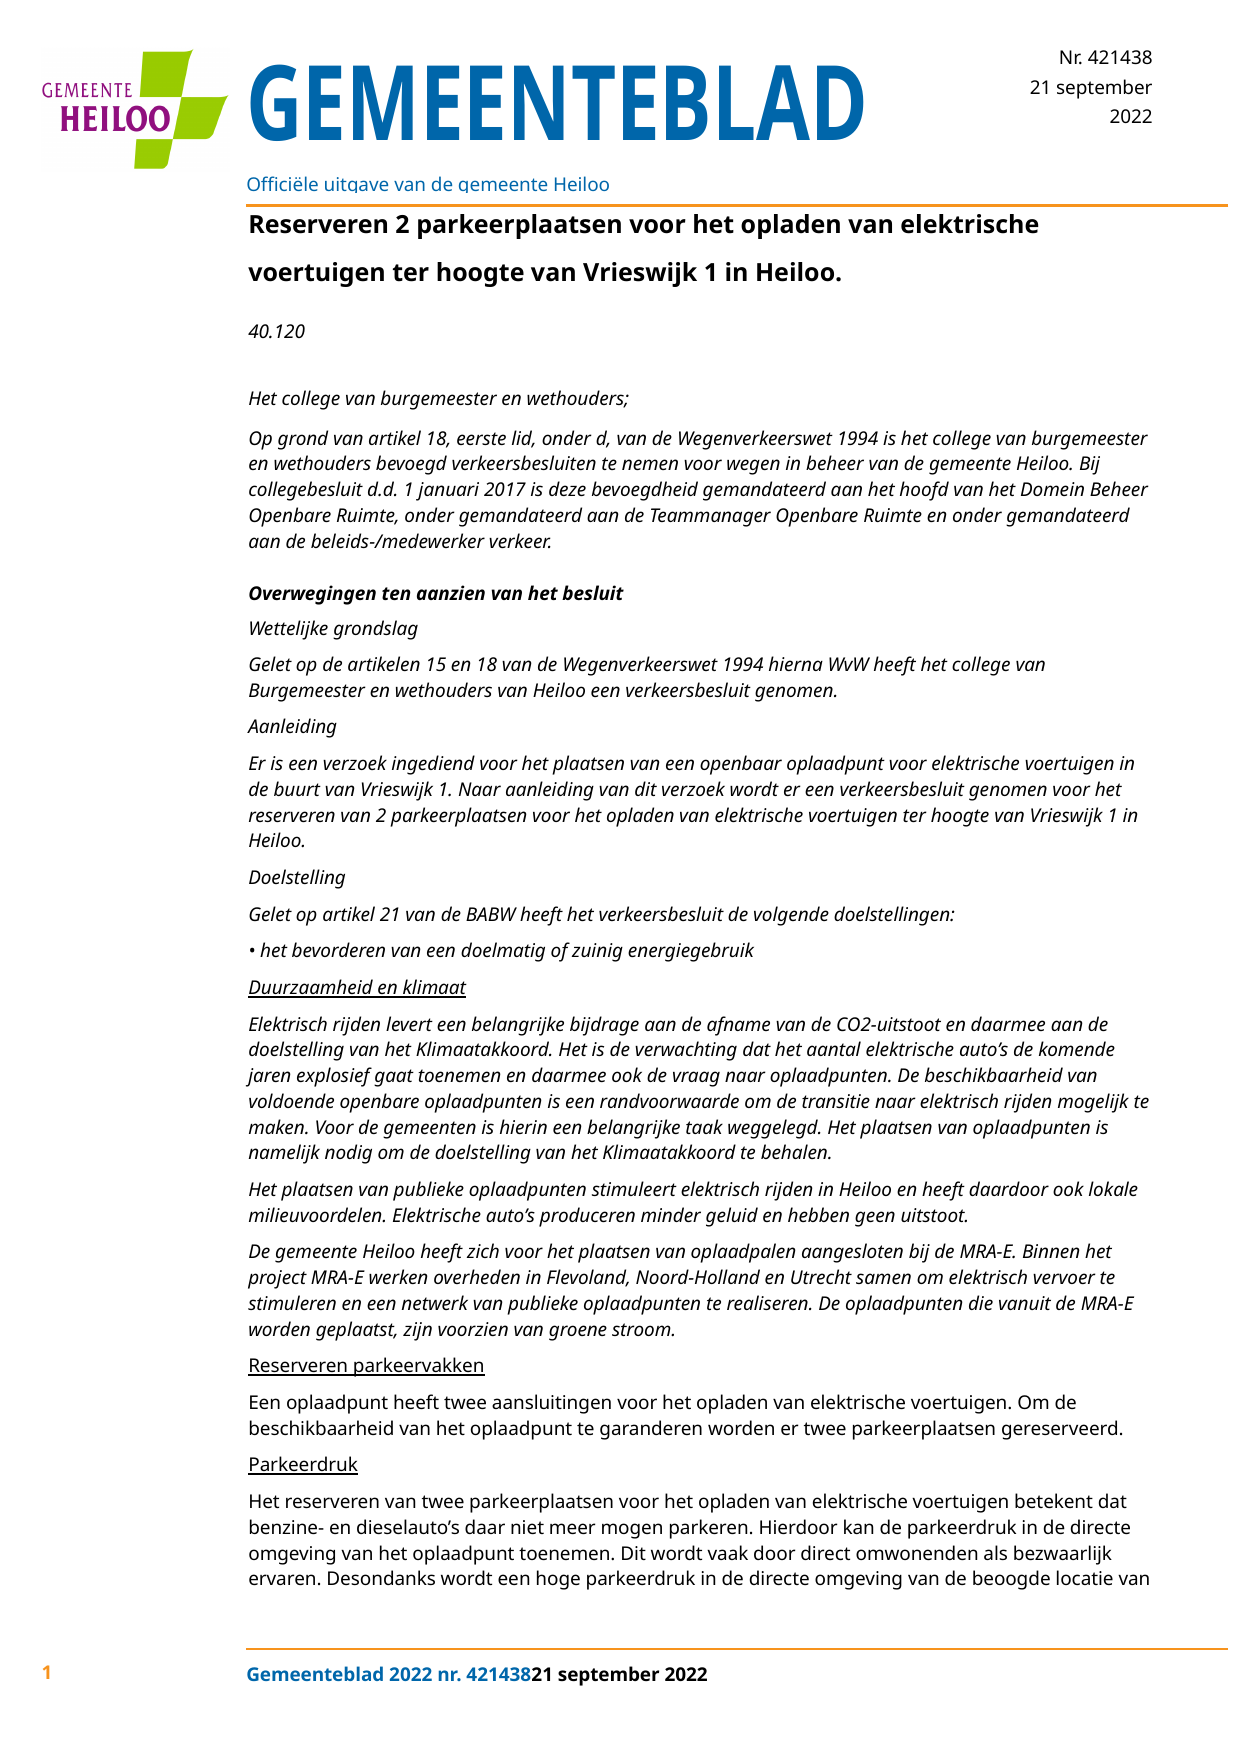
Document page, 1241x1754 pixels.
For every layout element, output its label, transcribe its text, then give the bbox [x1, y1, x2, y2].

text Wettelijke grondslag [248, 615, 1152, 640]
text Het reserveren van twee parkeerplaatsen voor het opladen van elektrische voertuigen betekent dat benzine- en dieselauto’s daar niet meer mogen parkeren. Hierdoor kan de parkeerdruk in de directe omgeving van het oplaadpunt toenemen. Dit wordt vaak door direct omwonenden als bezwaarlijk ervaren. Desondanks wordt een hoge parkeerdruk in de directe omgeving van de beoogde locatie van [248, 1488, 1152, 1591]
text Duurzaamheid en klimaat [248, 974, 1152, 1000]
text Het college van burgemeester en wethouders; [248, 386, 1152, 411]
text Gelet op de artikelen 15 en 18 van de Wegenverkeerswet 1994 hierna WvW heeft het college van Burgemeester en wethouders van Heiloo een verkeersbesluit genomen. [248, 651, 1152, 703]
text Gelet op artikel 21 van de BABW heeft het verkeersbesluit de volgende doelstellingen: [248, 901, 1152, 927]
picture [41, 47, 231, 172]
text De gemeente Heiloo heeft zich voor het plaatsen van oplaadpalen aangesloten bij de MRA-E. Binnen het project MRA-E werken overheden in Flevoland, Noord-Holland en Utrecht samen om elektrisch vervoer te stimuleren en een netwerk van publieke oplaadpunten te realiseren. De oplaadpunten die vanuit de MRA-E worden geplaatst, zijn voorzien van groene stroom. [248, 1239, 1152, 1342]
text Aanleiding [248, 714, 1152, 739]
text Elektrisch rijden levert een belangrijke bijdrage aan de afname van de CO2-uitstoot en daarmee aan de doelstelling van het Klimaatakkoord. Het is de verwachting dat het aantal elektrische auto’s de komende jaren explosief gaat toenemen en daarmee ook de vraag naar oplaadpunten. De beschikbaarheid van voldoende openbare oplaadpunten is een randvoorwaarde om de transitie naar elektrisch rijden mogelijk te maken. Voor de gemeenten is hierin een belangrijke taak weggelegd. Het plaatsen van oplaadpunten is namelijk nodig om de doelstelling van het Klimaatakkoord te behalen. [248, 1011, 1152, 1165]
text Op grond van artikel 18, eerste lid, onder d, van de Wegenverkeerswet 1994 is het college van burgemeester en wethouders bevoegd verkeersbesluiten te nemen voor wegen in beheer van de gemeente Heiloo. Bij collegebesluit d.d. 1 januari 2017 is deze bevoegdheid gemandateerd aan het hoofd van het Domein Beheer Openbare Ruimte, onder gemandateerd aan de Teammanager Openbare Ruimte en onder gemandateerd aan de beleids-/medewerker verkeer. [248, 425, 1152, 553]
text Doelstelling [248, 864, 1152, 890]
text Het plaatsen van publieke oplaadpunten stimuleert elektrisch rijden in Heiloo en heeft daardoor ook lokale milieuvoordelen. Elektrische auto’s produceren minder geluid en hebben geen uitstoot. [248, 1176, 1152, 1228]
text Er is een verzoek ingediend voor het plaatsen van een openbaar oplaadpunt voor elektrische voertuigen in de buurt van Vrieswijk 1. Naar aanleiding van dit verzoek wordt er een verkeersbesluit genomen voor het reserveren van 2 parkeerplaatsen voor het opladen van elektrische voertuigen ter hoogte van Vrieswijk 1 in Heiloo. [248, 750, 1152, 853]
text Reserveren parkeervakken [248, 1352, 1152, 1378]
text 40.120 [248, 318, 1152, 344]
text Overwegingen ten aanzien van het besluit [248, 581, 1152, 606]
text Parkeerdruk [248, 1452, 1152, 1477]
text Reserveren 2 parkeerplaatsen voor het opladen van elektrische voertuigen ter hoogte van Vrieswijk 1 in Heiloo. [248, 207, 1152, 288]
text • het bevorderen van een doelmatig of zuinig energiegebruik [248, 938, 1152, 963]
text Een oplaadpunt heeft twee aansluitingen voor het opladen van elektrische voertuigen. Om de beschikbaarheid van het oplaadpunt te garanderen worden er twee parkeerplaatsen gereserveerd. [248, 1389, 1152, 1441]
